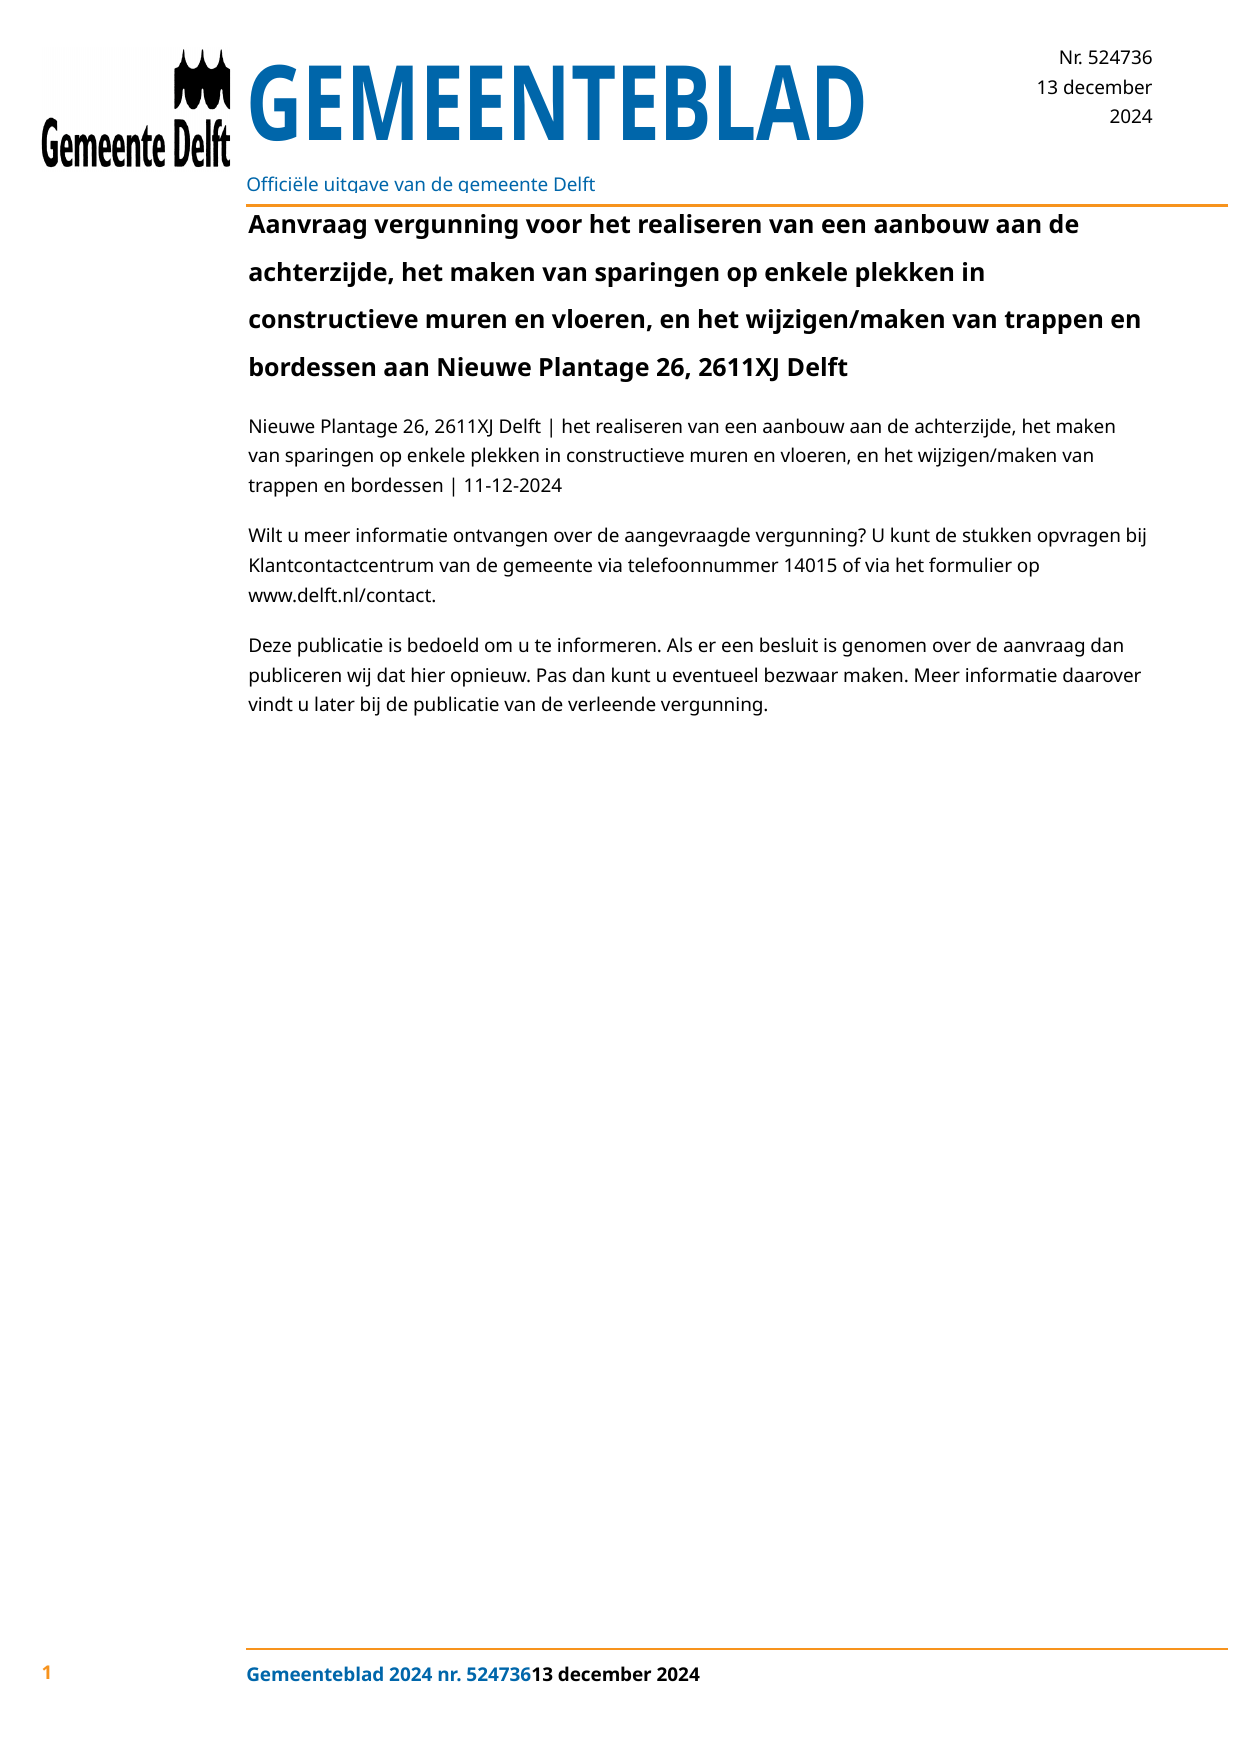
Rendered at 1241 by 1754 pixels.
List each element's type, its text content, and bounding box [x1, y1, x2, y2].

text Nieuwe Plantage 26, 2611XJ Delft | het realiseren van een aanbouw aan de achterzijde, het maken van sparingen op enkele plekken in constructieve muren en vloeren, en het wijzigen/maken van trappen en bordessen | 11-12-2024 [248, 413, 1152, 498]
text Deze publicatie is bedoeld om u te informeren. Als er een besluit is genomen over de aanvraag dan publiceren wij dat hier opnieuw. Pas dan kunt u eventueel bezwaar maken. Meer informatie daarover vindt u later bij de publicatie van de verleende vergunning. [248, 632, 1152, 717]
picture [41, 47, 231, 172]
text Wilt u meer informatie ontvangen over de aangevraagde vergunning? U kunt de stukken opvragen bij Klantcontactcentrum van de gemeente via telefoonnummer 14015 of via het formulier op www.delft.nl/contact. [248, 523, 1152, 608]
text Aanvraag vergunning voor het realiseren van een aanbouw aan de achterzijde, het maken van sparingen op enkele plekken in constructieve muren en vloeren, en het wijzigen/maken van trappen en bordessen aan Nieuwe Plantage 26, 2611XJ Delft [248, 207, 1152, 384]
